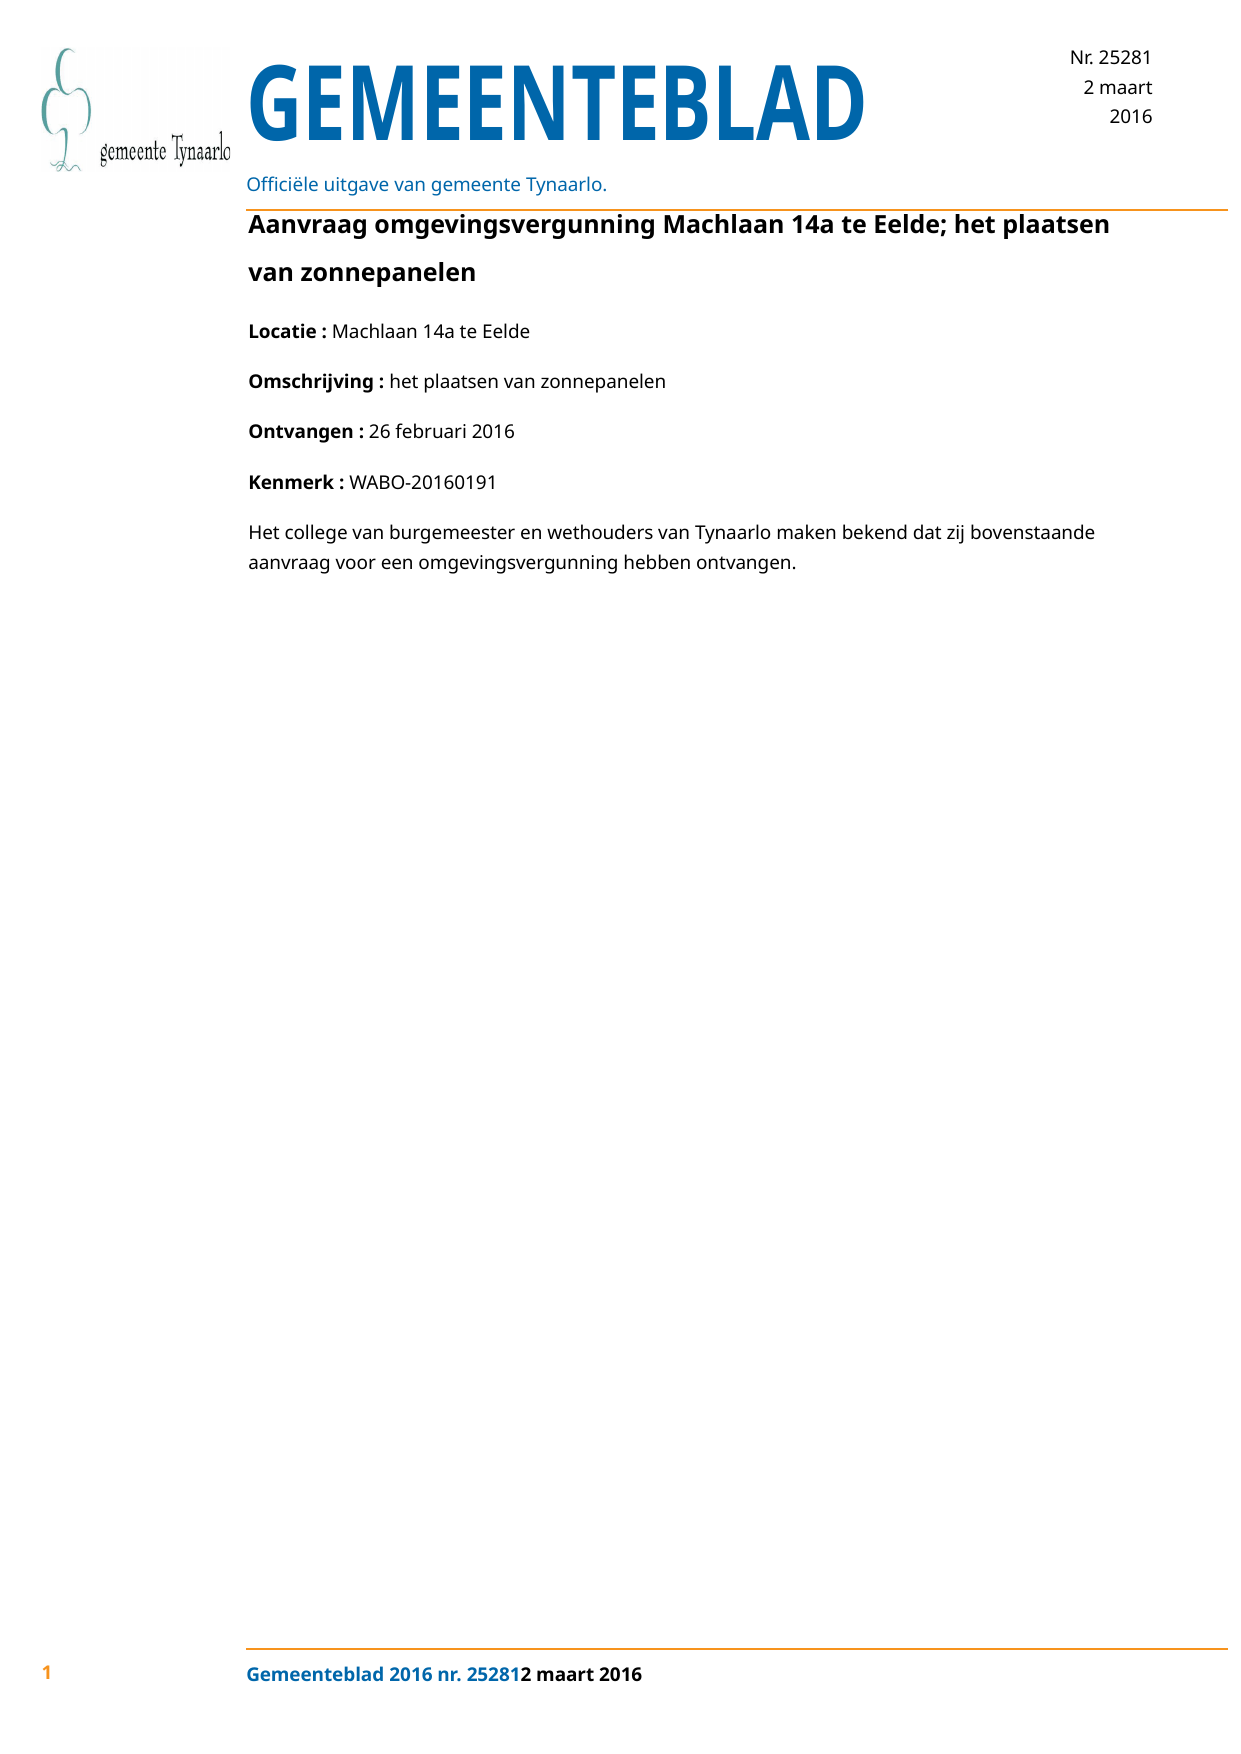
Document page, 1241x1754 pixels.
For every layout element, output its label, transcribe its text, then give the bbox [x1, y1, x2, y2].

text Kenmerk : WABO-20160191 [248, 469, 1152, 495]
text Het college van burgemeester en wethouders van Tynaarlo maken bekend dat zij bovenstaande aanvraag voor een omgevingsvergunning hebben ontvangen. [248, 519, 1152, 575]
text Ontvangen : 26 februari 2016 [248, 419, 1152, 444]
picture [41, 47, 231, 172]
text Omschrijving : het plaatsen van zonnepanelen [248, 368, 1152, 394]
text Locatie : Machlaan 14a te Eelde [248, 318, 1152, 344]
text Aanvraag omgevingsvergunning Machlaan 14a te Eelde; het plaatsen van zonnepanelen [248, 211, 1152, 288]
